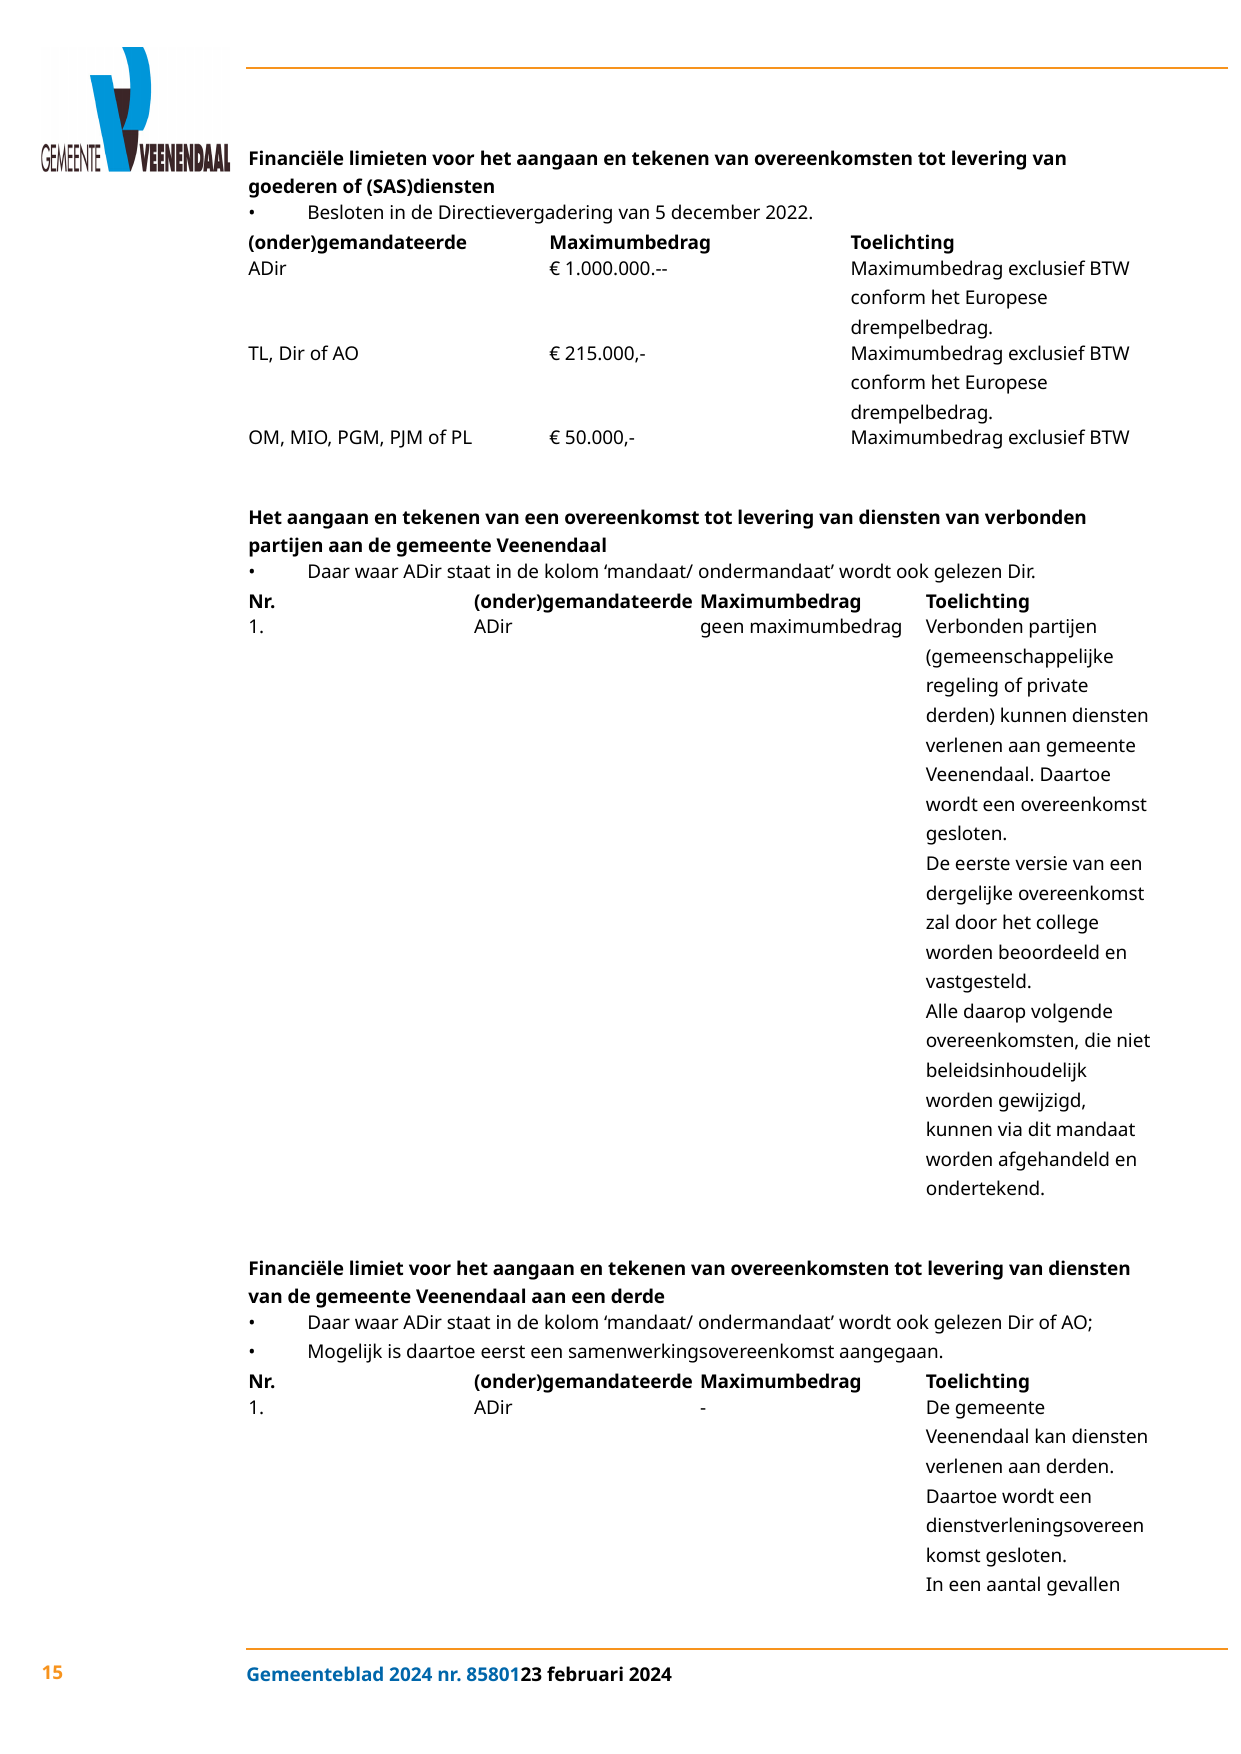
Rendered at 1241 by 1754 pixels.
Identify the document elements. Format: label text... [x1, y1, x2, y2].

table_cell € 50.000,- [549, 425, 850, 450]
table_cell Maximumbedrag exclusief BTW conform het Europese drempelbedrag. [850, 255, 1152, 340]
table_header Nr. [248, 588, 474, 613]
table_header (onder)gemandateerde [474, 1369, 700, 1394]
text Financiële limiet voor het aangaan en tekenen van overeenkomsten tot levering van diensten van de gemeente Veenendaal aan een derde [248, 1255, 1152, 1309]
table_cell De gemeente Veenendaal kan diensten verlenen aan derden. Daartoe wordt een dienstverleningsovereenkomst gesloten. In een aantal gevallen [926, 1394, 1152, 1597]
table_cell [248, 614, 474, 1201]
table_cell ADir [248, 255, 549, 340]
table_cell € 215.000,- [549, 340, 850, 424]
table_cell € 1.000.000.-- [549, 255, 850, 340]
list Mogelijk is daartoe eerst een samenwerkingsovereenkomst aangegaan. [248, 1339, 1152, 1364]
table_header Toelichting [926, 1369, 1152, 1394]
table_header Nr. [248, 1369, 474, 1394]
table_header Toelichting [850, 229, 1152, 255]
table_cell ADir [474, 614, 700, 1201]
table_cell OM, MIO, PGM, PJM of PL [248, 425, 549, 450]
table_cell - [700, 1394, 926, 1597]
table_header (onder)gemandateerde [474, 588, 700, 613]
table_header Maximumbedrag [549, 229, 850, 255]
table_header Toelichting [926, 588, 1152, 613]
table_cell Verbonden partijen (gemeenschappelijke regeling of private derden) kunnen diensten verlenen aan gemeente Veenendaal. Daartoe wordt een overeenkomst gesloten. De eerste versie van een dergelijke overeenkomst zal door het college worden beoordeeld en vastgesteld. Alle daarop volgende overeenkomsten, die niet beleidsinhoudelijk worden gewijzigd, kunnen via dit mandaat worden afgehandeld en ondertekend. [926, 614, 1152, 1201]
text Financiële limieten voor het aangaan en tekenen van overeenkomsten tot levering van goederen of (SAS)diensten [248, 145, 1152, 199]
picture [41, 47, 130, 172]
picture [123, 47, 231, 172]
text Het aangaan en tekenen van een overeenkomst tot levering van diensten van verbonden partijen aan de gemeente Veenendaal [248, 504, 1152, 558]
table_cell Maximumbedrag exclusief BTW conform het Europese drempelbedrag. [850, 340, 1152, 424]
table_cell Maximumbedrag exclusief BTW [850, 425, 1152, 450]
table_header Maximumbedrag [700, 588, 926, 613]
table_cell geen maximumbedrag [700, 614, 926, 1201]
table_header Maximumbedrag [700, 1369, 926, 1394]
table_cell ADir [474, 1394, 700, 1597]
table_cell 1. [248, 1394, 474, 1597]
table_cell TL, Dir of AO [248, 340, 549, 424]
list Daar waar ADir staat in de kolom ‘mandaat/ ondermandaat’ wordt ook gelezen Dir. [248, 558, 1152, 584]
table_header (onder)gemandateerde [248, 229, 549, 255]
list Besloten in de Directievergadering van 5 december 2022. [248, 199, 1152, 225]
list Daar waar ADir staat in de kolom ‘mandaat/ ondermandaat’ wordt ook gelezen Dir of AO; [248, 1309, 1152, 1335]
